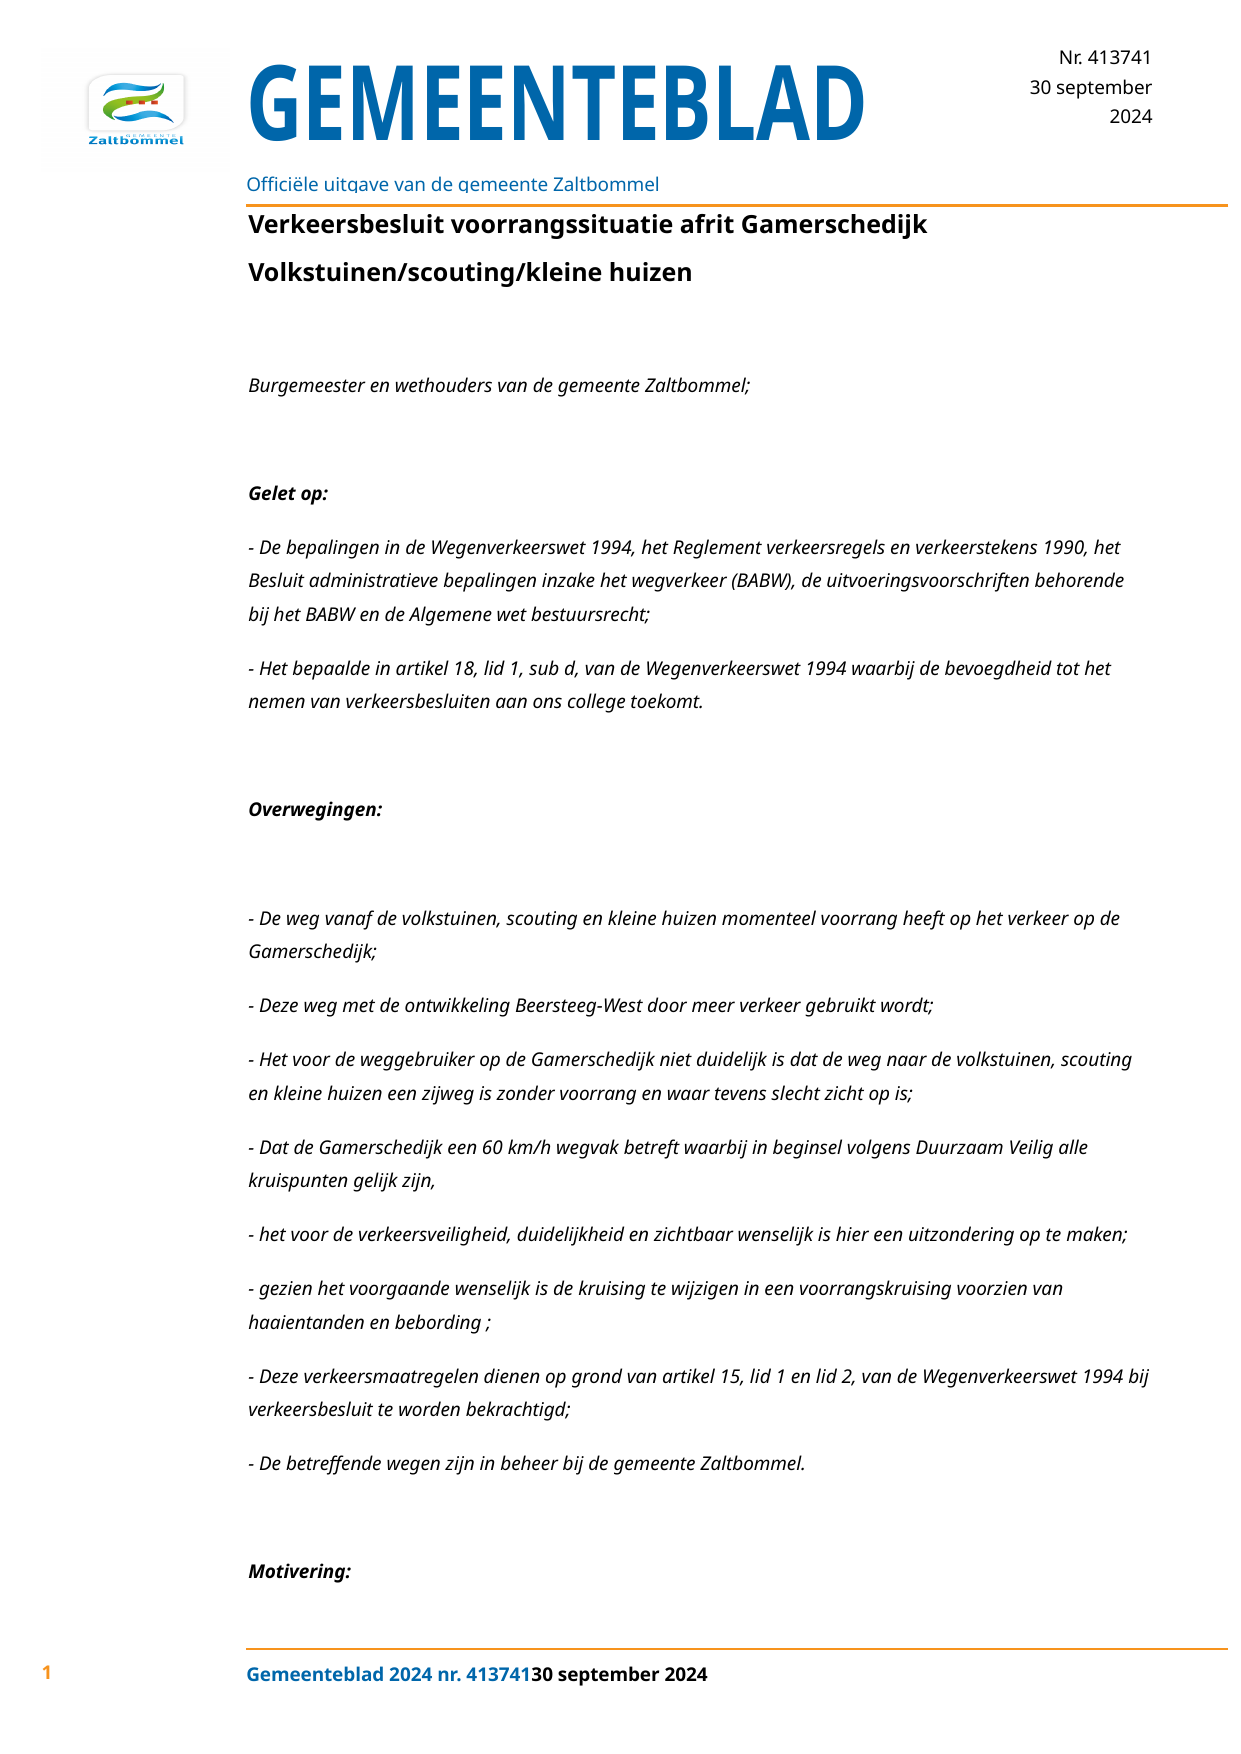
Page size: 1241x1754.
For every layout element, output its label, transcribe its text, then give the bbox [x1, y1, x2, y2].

text - Het bepaalde in artikel 18, lid 1, sub d, van de Wegenverkeerswet 1994 waarbij de bevoegdheid tot het nemen van verkeersbesluiten aan ons college toekomt. [248, 655, 1152, 714]
text - gezien het voorgaande wenselijk is de kruising te wijzigen in een voorrangskruising voorzien van haaientanden en bebording ; [248, 1275, 1152, 1334]
text Gelet op: [248, 480, 1152, 506]
text - Deze weg met de ontwikkeling Beersteeg-West door meer verkeer gebruikt wordt; [248, 992, 1152, 1018]
text Verkeersbesluit voorrangssituatie afrit Gamerschedijk Volkstuinen/scouting/kleine huizen [248, 207, 1152, 288]
text - Dat de Gamerschedijk een 60 km/h wegvak betreft waarbij in beginsel volgens Duurzaam Veilig alle kruispunten gelijk zijn, [248, 1134, 1152, 1193]
text - De betreffende wegen zijn in beheer bij de gemeente Zaltbommel. [248, 1450, 1152, 1476]
text - het voor de verkeersveiligheid, duidelijkheid en zichtbaar wenselijk is hier een uitzondering op te maken; [248, 1221, 1152, 1247]
text - De bepalingen in de Wegenverkeerswet 1994, het Reglement verkeersregels en verkeerstekens 1990, het Besluit administratieve bepalingen inzake het wegverkeer (BABW), de uitvoeringsvoorschriften behorende bij het BABW en de Algemene wet bestuursrecht; [248, 534, 1152, 627]
text Motivering: [248, 1558, 1152, 1584]
picture [41, 47, 231, 172]
text - Het voor de weggebruiker op de Gamerschedijk niet duidelijk is dat de weg naar de volkstuinen, scouting en kleine huizen een zijweg is zonder voorrang en waar tevens slecht zicht op is; [248, 1046, 1152, 1106]
text - De weg vanaf de volkstuinen, scouting en kleine huizen momenteel voorrang heeft op het verkeer op de Gamerschedijk; [248, 905, 1152, 964]
text - Deze verkeersmaatregelen dienen op grond van artikel 15, lid 1 en lid 2, van de Wegenverkeerswet 1994 bij verkeersbesluit te worden bekrachtigd; [248, 1363, 1152, 1422]
text Burgemeester en wethouders van de gemeente Zaltbommel; [248, 372, 1152, 398]
text Overwegingen: [248, 797, 1152, 822]
